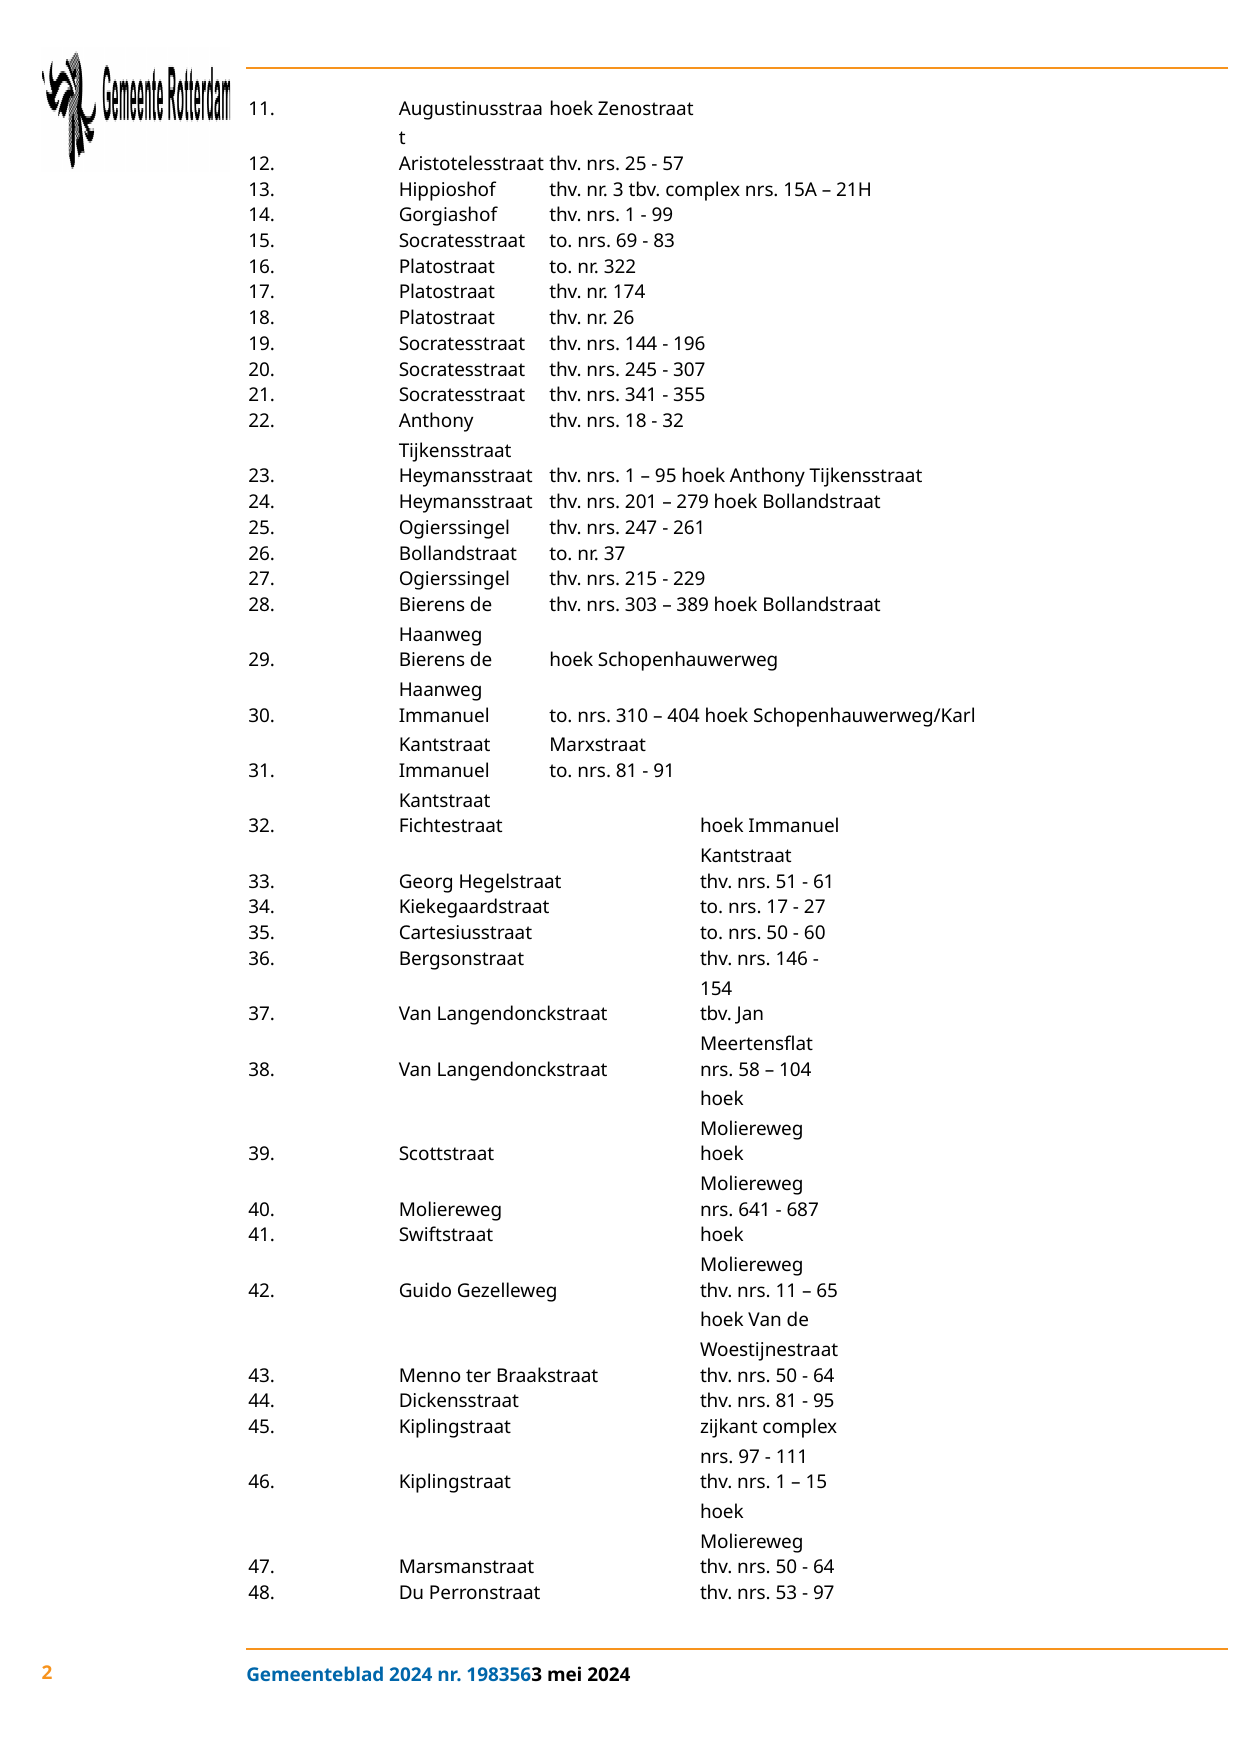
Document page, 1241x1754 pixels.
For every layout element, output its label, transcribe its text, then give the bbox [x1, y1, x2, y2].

table_cell [1001, 489, 1152, 514]
table_cell to. nrs. 69 - 83 [549, 227, 1001, 253]
table_cell 24. [248, 489, 398, 514]
table_cell [1001, 150, 1152, 176]
table_cell [850, 1000, 1152, 1056]
table_cell thv. nrs. 50 - 64 [700, 1362, 850, 1388]
table_cell [850, 1056, 1152, 1141]
table_cell 37. [248, 1000, 398, 1056]
table_cell Georg Hegelstraat [399, 868, 700, 894]
table_cell 47. [248, 1554, 398, 1579]
table_cell 19. [248, 330, 398, 356]
table_cell thv. nrs. 1 – 95 hoek Anthony Tijkensstraat [549, 463, 1001, 488]
table_cell 27. [248, 566, 398, 591]
table_cell 35. [248, 919, 398, 945]
table_cell 20. [248, 356, 398, 382]
table_cell hoek Moliereweg [700, 1222, 850, 1277]
table_cell 45. [248, 1413, 398, 1469]
table_cell [850, 1362, 1152, 1388]
table_cell [1001, 279, 1152, 304]
table_cell thv. nr. 26 [549, 305, 1001, 330]
table_cell Immanuel Kantstraat [399, 702, 549, 757]
table_cell 18. [248, 305, 398, 330]
table_cell thv. nrs. 215 - 229 [549, 566, 1001, 591]
table_cell thv. nrs. 81 - 95 [700, 1388, 850, 1413]
table_cell Socratesstraat [399, 382, 549, 407]
table_cell thv. nrs. 144 - 196 [549, 330, 1001, 356]
table_cell 11. [248, 95, 398, 150]
table_cell Heymansstraat [399, 463, 549, 488]
table_cell 32. [248, 813, 398, 868]
table_cell [1001, 702, 1152, 757]
table_cell 21. [248, 382, 398, 407]
table_cell Kiekegaardstraat [399, 894, 700, 919]
table_cell [850, 1141, 1152, 1196]
table_cell Bierens de Haanweg [399, 647, 549, 702]
table_cell Aristotelesstraat [399, 150, 549, 176]
table_cell Hippioshof [399, 176, 549, 202]
table_cell hoek Moliereweg [700, 1141, 850, 1196]
table_cell 26. [248, 540, 398, 566]
table_cell Heymansstraat [399, 489, 549, 514]
table_cell Kiplingstraat [399, 1469, 700, 1553]
table_cell [850, 813, 1152, 868]
table_cell [1001, 566, 1152, 591]
table_cell Ogierssingel [399, 566, 549, 591]
table_cell thv. nrs. 25 - 57 [549, 150, 1001, 176]
table_cell Gorgiashof [399, 202, 549, 227]
table_cell [1001, 540, 1152, 566]
table_cell Van Langendonckstraat [399, 1056, 700, 1141]
table_cell Bollandstraat [399, 540, 549, 566]
table_cell tbv. Jan Meertensflat [700, 1000, 850, 1056]
table_cell hoek Immanuel Kantstraat [700, 813, 850, 868]
table_cell Van Langendonckstraat [399, 1000, 700, 1056]
table_cell [1001, 330, 1152, 356]
table_cell 34. [248, 894, 398, 919]
table_cell nrs. 58 – 104 hoek Moliereweg [700, 1056, 850, 1141]
table_cell 42. [248, 1277, 398, 1362]
table_cell Socratesstraat [399, 330, 549, 356]
table_cell thv. nr. 3 tbv. complex nrs. 15A – 21H [549, 176, 1001, 202]
table_cell [850, 868, 1152, 894]
table_cell nrs. 641 - 687 [700, 1196, 850, 1222]
table_cell [850, 1579, 1152, 1605]
table_cell [850, 1388, 1152, 1413]
table_cell Bierens de Haanweg [399, 591, 549, 647]
table_cell thv. nrs. 303 – 389 hoek Bollandstraat [549, 591, 1001, 647]
table_cell Immanuel Kantstraat [399, 757, 549, 813]
table_cell thv. nrs. 341 - 355 [549, 382, 1001, 407]
table_cell 41. [248, 1222, 398, 1277]
table_cell thv. nrs. 50 - 64 [700, 1554, 850, 1579]
table_cell to. nr. 37 [549, 540, 1001, 566]
table_cell Fichtestraat [399, 813, 700, 868]
table_cell thv. nrs. 1 – 15 hoek Moliereweg [700, 1469, 850, 1553]
table_cell [1001, 227, 1152, 253]
table_cell [1001, 463, 1152, 488]
table_cell [850, 894, 1152, 919]
table_cell to. nrs. 50 - 60 [700, 919, 850, 945]
table_cell 31. [248, 757, 398, 813]
table_cell [1001, 382, 1152, 407]
table_cell thv. nrs. 18 - 32 [549, 408, 1001, 463]
table_cell Socratesstraat [399, 227, 549, 253]
table_cell Dickensstraat [399, 1388, 700, 1413]
table_cell 23. [248, 463, 398, 488]
table_cell [850, 1413, 1152, 1469]
table_cell Anthony Tijkensstraat [399, 408, 549, 463]
table_cell thv. nrs. 247 - 261 [549, 514, 1001, 540]
table_cell 28. [248, 591, 398, 647]
table_cell Augustinusstraat [399, 95, 549, 150]
table_cell [1001, 647, 1152, 702]
table_cell 46. [248, 1469, 398, 1553]
table_cell to. nrs. 17 - 27 [700, 894, 850, 919]
table_cell Bergsonstraat [399, 945, 700, 1000]
table_cell Scottstraat [399, 1141, 700, 1196]
table_cell [850, 1469, 1152, 1553]
table_cell Platostraat [399, 253, 549, 279]
table_cell 29. [248, 647, 398, 702]
table_cell [850, 1222, 1152, 1277]
table_cell Moliereweg [399, 1196, 700, 1222]
table_cell [1001, 253, 1152, 279]
table_cell [850, 1554, 1152, 1579]
table_cell Platostraat [399, 305, 549, 330]
table_cell hoek Zenostraat [549, 95, 1001, 150]
table_cell Swiftstraat [399, 1222, 700, 1277]
picture [41, 47, 231, 172]
table_cell [1001, 176, 1152, 202]
table_cell 17. [248, 279, 398, 304]
table_cell hoek Schopenhauwerweg [549, 647, 1001, 702]
table_cell [850, 919, 1152, 945]
table_cell 13. [248, 176, 398, 202]
table_cell Menno ter Braakstraat [399, 1362, 700, 1388]
table_cell 36. [248, 945, 398, 1000]
table_cell thv. nr. 174 [549, 279, 1001, 304]
table_cell 43. [248, 1362, 398, 1388]
table_cell zijkant complex nrs. 97 - 111 [700, 1413, 850, 1469]
table_cell 44. [248, 1388, 398, 1413]
table_cell 14. [248, 202, 398, 227]
table_cell [850, 945, 1152, 1000]
table_cell [850, 1277, 1152, 1362]
table_cell [1001, 591, 1152, 647]
table_cell 12. [248, 150, 398, 176]
table_cell 39. [248, 1141, 398, 1196]
table_cell 22. [248, 408, 398, 463]
table_cell Platostraat [399, 279, 549, 304]
table_cell 25. [248, 514, 398, 540]
table_cell Du Perronstraat [399, 1579, 700, 1605]
table_cell 48. [248, 1579, 398, 1605]
table_cell [1001, 305, 1152, 330]
table_cell 33. [248, 868, 398, 894]
table_cell thv. nrs. 51 - 61 [700, 868, 850, 894]
table_cell thv. nrs. 53 - 97 [700, 1579, 850, 1605]
table_cell [1001, 95, 1152, 150]
table_cell Cartesiusstraat [399, 919, 700, 945]
table_cell to. nrs. 310 – 404 hoek Schopenhauwerweg/Karl Marxstraat [549, 702, 1001, 757]
table_cell Guido Gezelleweg [399, 1277, 700, 1362]
table_cell 30. [248, 702, 398, 757]
table_cell Kiplingstraat [399, 1413, 700, 1469]
table_cell 15. [248, 227, 398, 253]
table_cell thv. nrs. 146 - 154 [700, 945, 850, 1000]
table_cell 16. [248, 253, 398, 279]
table_cell Socratesstraat [399, 356, 549, 382]
table_cell thv. nrs. 201 – 279 hoek Bollandstraat [549, 489, 1001, 514]
table_cell [1001, 514, 1152, 540]
table_cell 38. [248, 1056, 398, 1141]
table_cell to. nr. 322 [549, 253, 1001, 279]
table_cell [1001, 408, 1152, 463]
table_cell 40. [248, 1196, 398, 1222]
table_cell Ogierssingel [399, 514, 549, 540]
table_cell thv. nrs. 245 - 307 [549, 356, 1001, 382]
table_cell to. nrs. 81 - 91 [549, 757, 1001, 813]
table_cell [850, 1196, 1152, 1222]
table_cell [1001, 356, 1152, 382]
table_cell Marsmanstraat [399, 1554, 700, 1579]
table_cell [1001, 757, 1152, 813]
table_cell thv. nrs. 1 - 99 [549, 202, 1001, 227]
table_cell [1001, 202, 1152, 227]
table_cell thv. nrs. 11 – 65 hoek Van de Woestijnestraat [700, 1277, 850, 1362]
